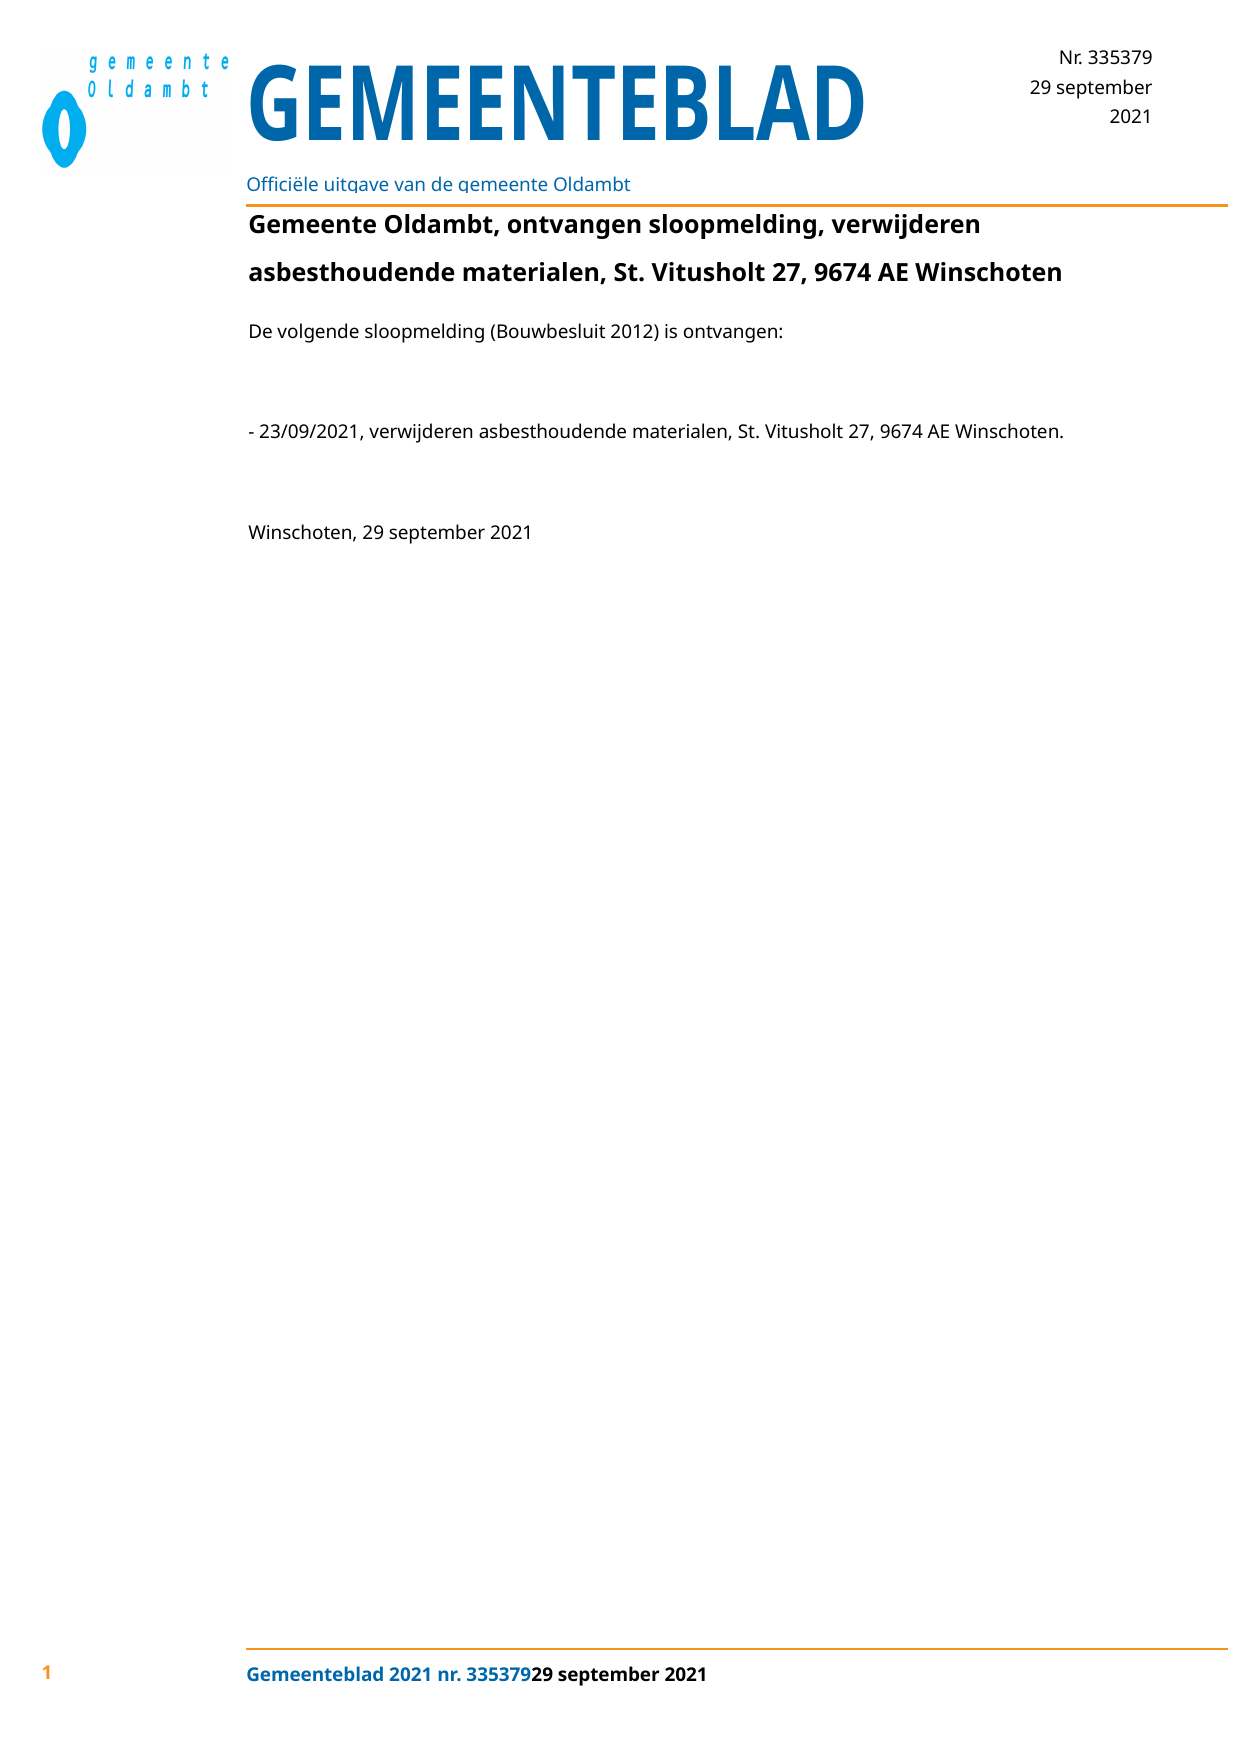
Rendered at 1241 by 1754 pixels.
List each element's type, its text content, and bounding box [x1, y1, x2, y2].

text De volgende sloopmelding (Bouwbesluit 2012) is ontvangen: [248, 318, 1152, 344]
text Winschoten, 29 september 2021 [248, 519, 1152, 545]
text Gemeente Oldambt, ontvangen sloopmelding, verwijderen asbesthoudende materialen, St. Vitusholt 27, 9674 AE Winschoten [248, 207, 1152, 288]
text - 23/09/2021, verwijderen asbesthoudende materialen, St. Vitusholt 27, 9674 AE Winschoten. [248, 419, 1152, 444]
picture [41, 47, 231, 172]
